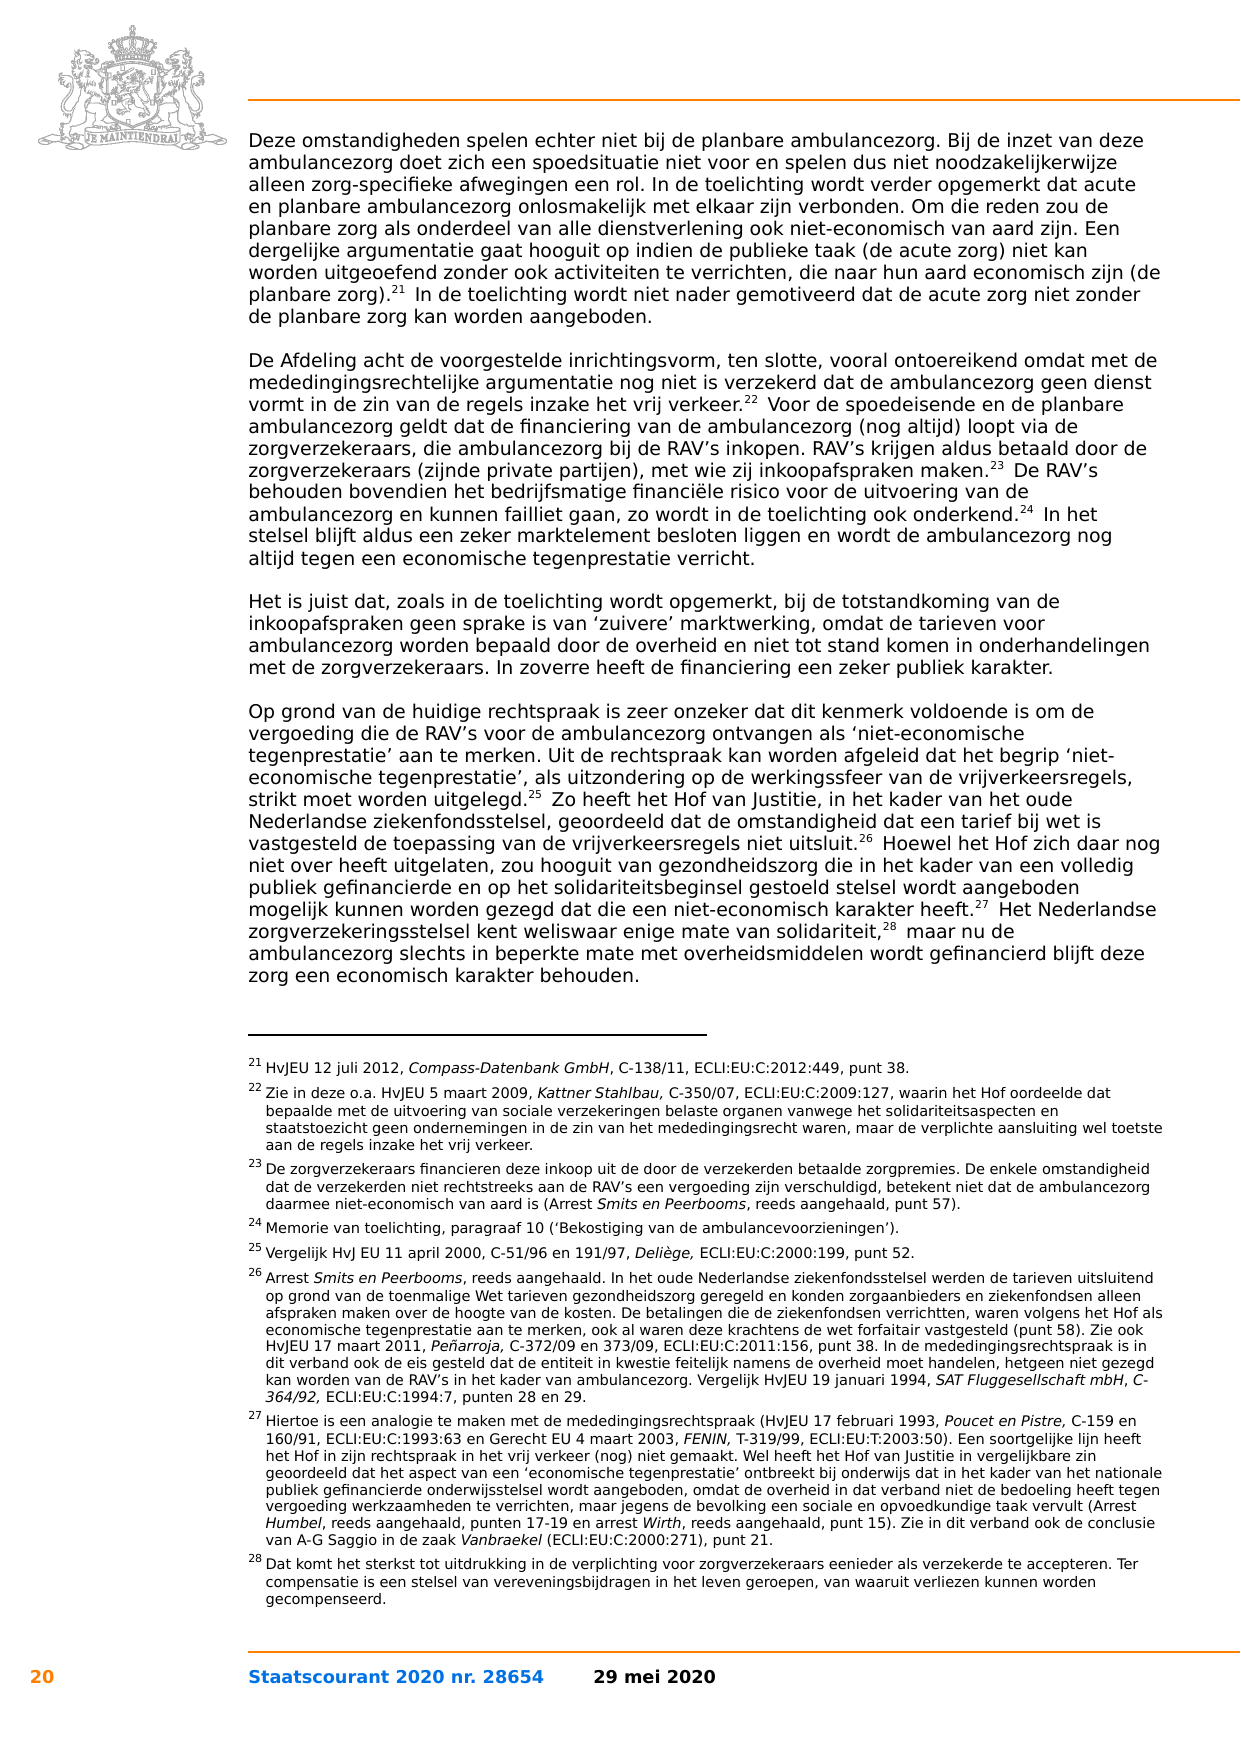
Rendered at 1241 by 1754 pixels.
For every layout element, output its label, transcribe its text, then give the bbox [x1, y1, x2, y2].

text De Afdeling acht de voorgestelde inrichtingsvorm, ten slotte, vooral ontoereikend omdat met de mededingingsrechtelijke argumentatie nog niet is verzekerd dat de ambulancezorg geen dienst vormt in de zin van de regels inzake het vrij verkeer. Voor de spoedeisende en de planbare ambulancezorg geldt dat de financiering van de ambulancezorg (nog altijd) loopt via de zorgverzekeraars, die ambulancezorg bij de RAV’s inkopen. RAV’s krijgen aldus betaald door de zorgverzekeraars (zijnde private partijen), met wie zij inkoopafspraken maken. De RAV’s behouden bovendien het bedrijfsmatige financiële risico voor de uitvoering van de ambulancezorg en kunnen failliet gaan, zo wordt in de toelichting ook onderkend. In het stelsel blijft aldus een zeker marktelement besloten liggen en wordt de ambulancezorg nog altijd tegen een economische tegenprestatie verricht. [248, 349, 1163, 569]
text Deze omstandigheden spelen echter niet bij de planbare ambulancezorg. Bij de inzet van deze ambulancezorg doet zich een spoedsituatie niet voor en spelen dus niet noodzakelijkerwijze alleen zorg-specifieke afwegingen een rol. In de toelichting wordt verder opgemerkt dat acute en planbare ambulancezorg onlosmakelijk met elkaar zijn verbonden. Om die reden zou de planbare zorg als onderdeel van alle dienstverlening ook niet-economisch van aard zijn. Een dergelijke argumentatie gaat hooguit op indien de publieke taak (de acute zorg) niet kan worden uitgeoefend zonder ook activiteiten te verrichten, die naar hun aard economisch zijn (de planbare zorg). In de toelichting wordt niet nader gemotiveerd dat de acute zorg niet zonder de planbare zorg kan worden aangeboden. [248, 130, 1163, 328]
text HvJEU 12 juli 2012, Compass-Datenbank GmbH, C-138/11, ECLI:EU:C:2012:449, punt 38. [248, 1056, 1163, 1078]
text Vergelijk HvJ EU 11 april 2000, C-51/96 en 191/97, Deliège, ECLI:EU:C:2000:199, punt 52. [248, 1241, 1163, 1263]
text Het is juist dat, zoals in de toelichting wordt opgemerkt, bij de totstandkoming van de inkoopafspraken geen sprake is van ‘zuivere’ marktwerking, omdat de tarieven voor ambulancezorg worden bepaald door de overheid en niet tot stand komen in onderhandelingen met de zorgverzekeraars. In zoverre heeft de financiering een zeker publiek karakter. [248, 591, 1163, 679]
text Hiertoe is een analogie te maken met de mededingingsrechtspraak (HvJEU 17 februari 1993, Poucet en Pistre, C-159 en 160/91, ECLI:EU:C:1993:63 en Gerecht EU 4 maart 2003, FENIN, T-319/99, ECLI:EU:T:2003:50). Een soortgelijke lijn heeft het Hof in zijn rechtspraak in het vrij verkeer (nog) niet gemaakt. Wel heeft het Hof van Justitie in vergelijkbare zin geoordeeld dat het aspect van een ‘economische tegenprestatie’ ontbreekt bij onderwijs dat in het kader van het nationale publiek gefinancierde onderwijsstelsel wordt aangeboden, omdat de overheid in dat verband niet de bedoeling heeft tegen vergoeding werkzaamheden te verrichten, maar jegens de bevolking een sociale en opvoedkundige taak vervult (Arrest Humbel, reeds aangehaald, punten 17-19 en arrest Wirth, reeds aangehaald, punt 15). Zie in dit verband ook de conclusie van A-G Saggio in de zaak Vanbraekel (ECLI:EU:C:2000:271), punt 21. [248, 1409, 1163, 1549]
text Dat komt het sterkst tot uitdrukking in de verplichting voor zorgverzekeraars eenieder als verzekerde te accepteren. Ter compensatie is een stelsel van vereveningsbijdragen in het leven geroepen, van waaruit verliezen kunnen worden gecompenseerd. [248, 1552, 1163, 1608]
text Memorie van toelichting, paragraaf 10 (‘Bekostiging van de ambulancevoorzieningen’). [248, 1216, 1163, 1238]
text Arrest Smits en Peerbooms, reeds aangehaald. In het oude Nederlandse ziekenfondsstelsel werden de tarieven uitsluitend op grond van de toenmalige Wet tarieven gezondheidszorg geregeld en konden zorgaanbieders en ziekenfondsen alleen afspraken maken over de hoogte van de kosten. De betalingen die de ziekenfondsen verrichtten, waren volgens het Hof als economische tegenprestatie aan te merken, ook al waren deze krachtens de wet forfaitair vastgesteld (punt 58). Zie ook HvJEU 17 maart 2011, Peñarroja, C-372/09 en 373/09, ECLI:EU:C:2011:156, punt 38. In de mededingingsrechtspraak is in dit verband ook de eis gesteld dat de entiteit in kwestie feitelijk namens de overheid moet handelen, hetgeen niet gezegd kan worden van de RAV’s in het kader van ambulancezorg. Vergelijk HvJEU 19 januari 1994, SAT Fluggesellschaft mbH, C-364/92, ECLI:EU:C:1994:7, punten 28 en 29. [248, 1266, 1163, 1406]
text Op grond van de huidige rechtspraak is zeer onzeker dat dit kenmerk voldoende is om de vergoeding die de RAV’s voor de ambulancezorg ontvangen als ‘niet-economische tegenprestatie’ aan te merken. Uit de rechtspraak kan worden afgeleid dat het begrip ‘niet-economische tegenprestatie’, als uitzondering op de werkingssfeer van de vrijverkeersregels, strikt moet worden uitgelegd. Zo heeft het Hof van Justitie, in het kader van het oude Nederlandse ziekenfondsstelsel, geoordeeld dat de omstandigheid dat een tarief bij wet is vastgesteld de toepassing van de vrijverkeersregels niet uitsluit. Hoewel het Hof zich daar nog niet over heeft uitgelaten, zou hooguit van gezondheidszorg die in het kader van een volledig publiek gefinancierde en op het solidariteitsbeginsel gestoeld stelsel wordt aangeboden mogelijk kunnen worden gezegd dat die een niet-economisch karakter heeft. Het Nederlandse zorgverzekeringsstelsel kent weliswaar enige mate van solidariteit, maar nu de ambulancezorg slechts in beperkte mate met overheidsmiddelen wordt gefinancierd blijft deze zorg een economisch karakter behouden. [248, 701, 1163, 987]
text Zie in deze o.a. HvJEU 5 maart 2009, Kattner Stahlbau, C-350/07, ECLI:EU:C:2009:127, waarin het Hof oordeelde dat bepaalde met de uitvoering van sociale verzekeringen belaste organen vanwege het solidariteitsaspecten en staatstoezicht geen ondernemingen in de zin van het mededingingsrecht waren, maar de verplichte aansluiting wel toetste aan de regels inzake het vrij verkeer. [248, 1081, 1163, 1154]
picture [38, 25, 227, 150]
text De zorgverzekeraars financieren deze inkoop uit de door de verzekerden betaalde zorgpremies. De enkele omstandigheid dat de verzekerden niet rechtstreeks aan de RAV’s een vergoeding zijn verschuldigd, betekent niet dat de ambulancezorg daarmee niet-economisch van aard is (Arrest Smits en Peerbooms, reeds aangehaald, punt 57). [248, 1157, 1163, 1213]
